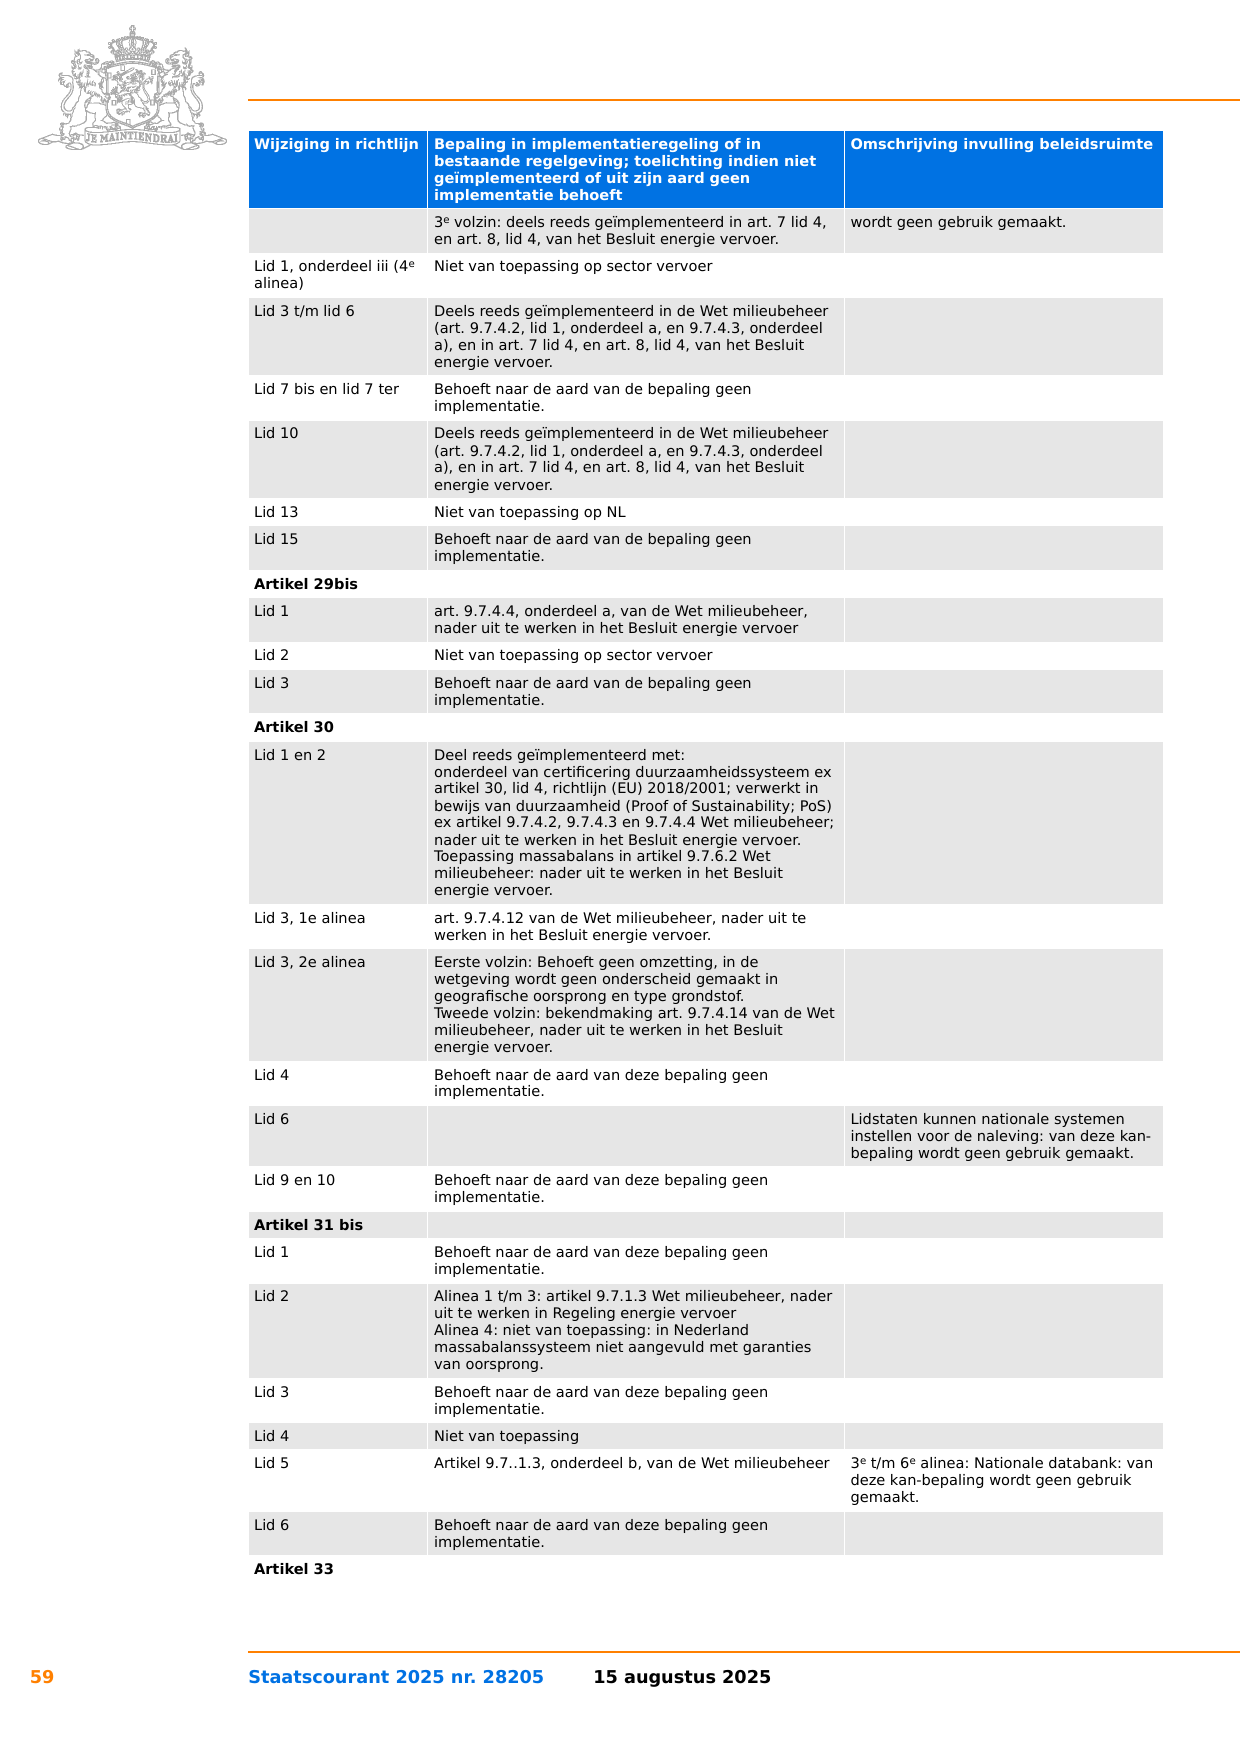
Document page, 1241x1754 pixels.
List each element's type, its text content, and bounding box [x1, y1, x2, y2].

table_cell Deels reeds geïmplementeerd in de Wet milieubeheer (art. 9.7.4.2, lid 1, onderdeel a, en 9.7.4.3, onderdeel a), en in art. 7 lid 4, en art. 8, lid 4, van het Besluit energie vervoer. [428, 421, 844, 498]
table_cell [845, 742, 1163, 904]
table_cell Lid 2 [249, 643, 427, 669]
table_cell Eerste volzin: Behoeft geen omzetting, in de wetgeving wordt geen onderscheid gemaakt in geografische oorsprong en type grondstof. Tweede volzin: bekendmaking art. 9.7.4.14 van de Wet milieubeheer, nader uit te werken in het Besluit energie vervoer. [428, 949, 844, 1061]
picture [38, 25, 227, 150]
table_cell [428, 1212, 844, 1238]
table_cell Behoeft naar de aard van de bepaling geen implementatie. [428, 526, 844, 570]
table_cell Behoeft naar de aard van deze bepaling geen implementatie. [428, 1379, 844, 1422]
table_cell [428, 1106, 844, 1166]
table_cell Lid 3 [249, 1379, 427, 1422]
table_cell Behoeft naar de aard van deze bepaling geen implementatie. [428, 1512, 844, 1555]
table_cell Lid 7 bis en lid 7 ter [249, 376, 427, 420]
table_cell Lid 6 [249, 1512, 427, 1555]
table_header Bepaling in implementatieregeling of in bestaande regelgeving; toelichting indien niet geïmplementeerd of uit zijn aard geen implementatie behoeft [428, 131, 844, 208]
table_header Omschrijving invulling beleidsruimte [845, 131, 1163, 208]
table_cell [845, 1512, 1163, 1555]
table_cell Lid 3 [249, 670, 427, 713]
table_cell Behoeft naar de aard van de bepaling geen implementatie. [428, 376, 844, 420]
table_cell Lid 10 [249, 421, 427, 498]
table_cell Lid 5 [249, 1451, 427, 1511]
table_cell Alinea 1 t/m 3: artikel 9.7.1.3 Wet milieubeheer, nader uit te werken in Regeling energie vervoer Alinea 4: niet van toepassing: in Nederland massabalanssysteem niet aangevuld met garanties van oorsprong. [428, 1284, 844, 1378]
table_cell [428, 714, 844, 741]
table_cell Lid 9 en 10 [249, 1168, 427, 1211]
table_cell Behoeft naar de aard van de bepaling geen implementatie. [428, 670, 844, 713]
table_cell Lid 2 [249, 1284, 427, 1378]
table_cell [845, 1556, 1163, 1583]
table_cell Lid 15 [249, 526, 427, 570]
table_cell Lid 3, 1e alinea [249, 905, 427, 948]
table_cell [845, 298, 1163, 375]
table_cell [845, 598, 1163, 642]
table_cell Deel reeds geïmplementeerd met: onderdeel van certificering duurzaamheidssysteem ex artikel 30, lid 4, richtlijn (EU) 2018/2001; verwerkt in bewijs van duurzaamheid (Proof of Sustainability; PoS) ex artikel 9.7.4.2, 9.7.4.3 en 9.7.4.4 Wet milieubeheer; nader uit te werken in het Besluit energie vervoer. Toepassing massabalans in artikel 9.7.6.2 Wet milieubeheer: nader uit te werken in het Besluit energie vervoer. [428, 742, 844, 904]
table_cell [845, 670, 1163, 713]
table_cell [845, 1379, 1163, 1422]
table_cell [845, 1062, 1163, 1105]
table_cell 3e t/m 6e alinea: Nationale databank: van deze kan-bepaling wordt geen gebruik gemaakt. [845, 1451, 1163, 1511]
table_cell Behoeft naar de aard van deze bepaling geen implementatie. [428, 1062, 844, 1105]
table_cell Lid 3 t/m lid 6 [249, 298, 427, 375]
table_cell Lidstaten kunnen nationale systemen instellen voor de naleving: van deze kan-bepaling wordt geen gebruik gemaakt. [845, 1106, 1163, 1166]
table_cell art. 9.7.4.12 van de Wet milieubeheer, nader uit te werken in het Besluit energie vervoer. [428, 905, 844, 948]
table_cell Artikel 29bis [249, 571, 427, 597]
table_cell Artikel 30 [249, 714, 427, 741]
table_cell [845, 376, 1163, 420]
table_cell Artikel 33 [249, 1556, 427, 1583]
table_cell [249, 209, 427, 253]
table_cell [845, 499, 1163, 525]
table_cell Artikel 9.7..1.3, onderdeel b, van de Wet milieubeheer [428, 1451, 844, 1511]
table_cell [845, 254, 1163, 297]
table_cell Niet van toepassing op sector vervoer [428, 643, 844, 669]
table_cell [845, 1239, 1163, 1282]
table_cell [428, 571, 844, 597]
table_cell Lid 3, 2e alinea [249, 949, 427, 1061]
table_cell Lid 1 [249, 598, 427, 642]
table_cell Lid 1, onderdeel iii (4e alinea) [249, 254, 427, 297]
table_cell 3e volzin: deels reeds geïmplementeerd in art. 7 lid 4, en art. 8, lid 4, van het Besluit energie vervoer. [428, 209, 844, 253]
table_cell Lid 4 [249, 1062, 427, 1105]
table_cell Lid 1 en 2 [249, 742, 427, 904]
table_cell [845, 1423, 1163, 1449]
table_cell [428, 1556, 844, 1583]
table_cell [845, 421, 1163, 498]
table_cell [845, 714, 1163, 741]
table_cell Behoeft naar de aard van deze bepaling geen implementatie. [428, 1168, 844, 1211]
table_cell Deels reeds geïmplementeerd in de Wet milieubeheer (art. 9.7.4.2, lid 1, onderdeel a, en 9.7.4.3, onderdeel a), en in art. 7 lid 4, en art. 8, lid 4, van het Besluit energie vervoer. [428, 298, 844, 375]
table_cell Lid 1 [249, 1239, 427, 1282]
table_cell [845, 1284, 1163, 1378]
table_cell Lid 6 [249, 1106, 427, 1166]
table_cell [845, 1212, 1163, 1238]
table_cell Niet van toepassing op NL [428, 499, 844, 525]
table_cell Lid 13 [249, 499, 427, 525]
table_cell [845, 643, 1163, 669]
table_cell [845, 1168, 1163, 1211]
table_cell [845, 949, 1163, 1061]
table_cell wordt geen gebruik gemaakt. [845, 209, 1163, 253]
table_cell art. 9.7.4.4, onderdeel a, van de Wet milieubeheer, nader uit te werken in het Besluit energie vervoer [428, 598, 844, 642]
table_cell [845, 526, 1163, 570]
table_cell Artikel 31 bis [249, 1212, 427, 1238]
table_cell [845, 571, 1163, 597]
table_cell Niet van toepassing op sector vervoer [428, 254, 844, 297]
table_cell Lid 4 [249, 1423, 427, 1449]
table_header Wijziging in richtlijn [249, 131, 427, 208]
table_cell [845, 905, 1163, 948]
table_cell Behoeft naar de aard van deze bepaling geen implementatie. [428, 1239, 844, 1282]
table_cell Niet van toepassing [428, 1423, 844, 1449]
